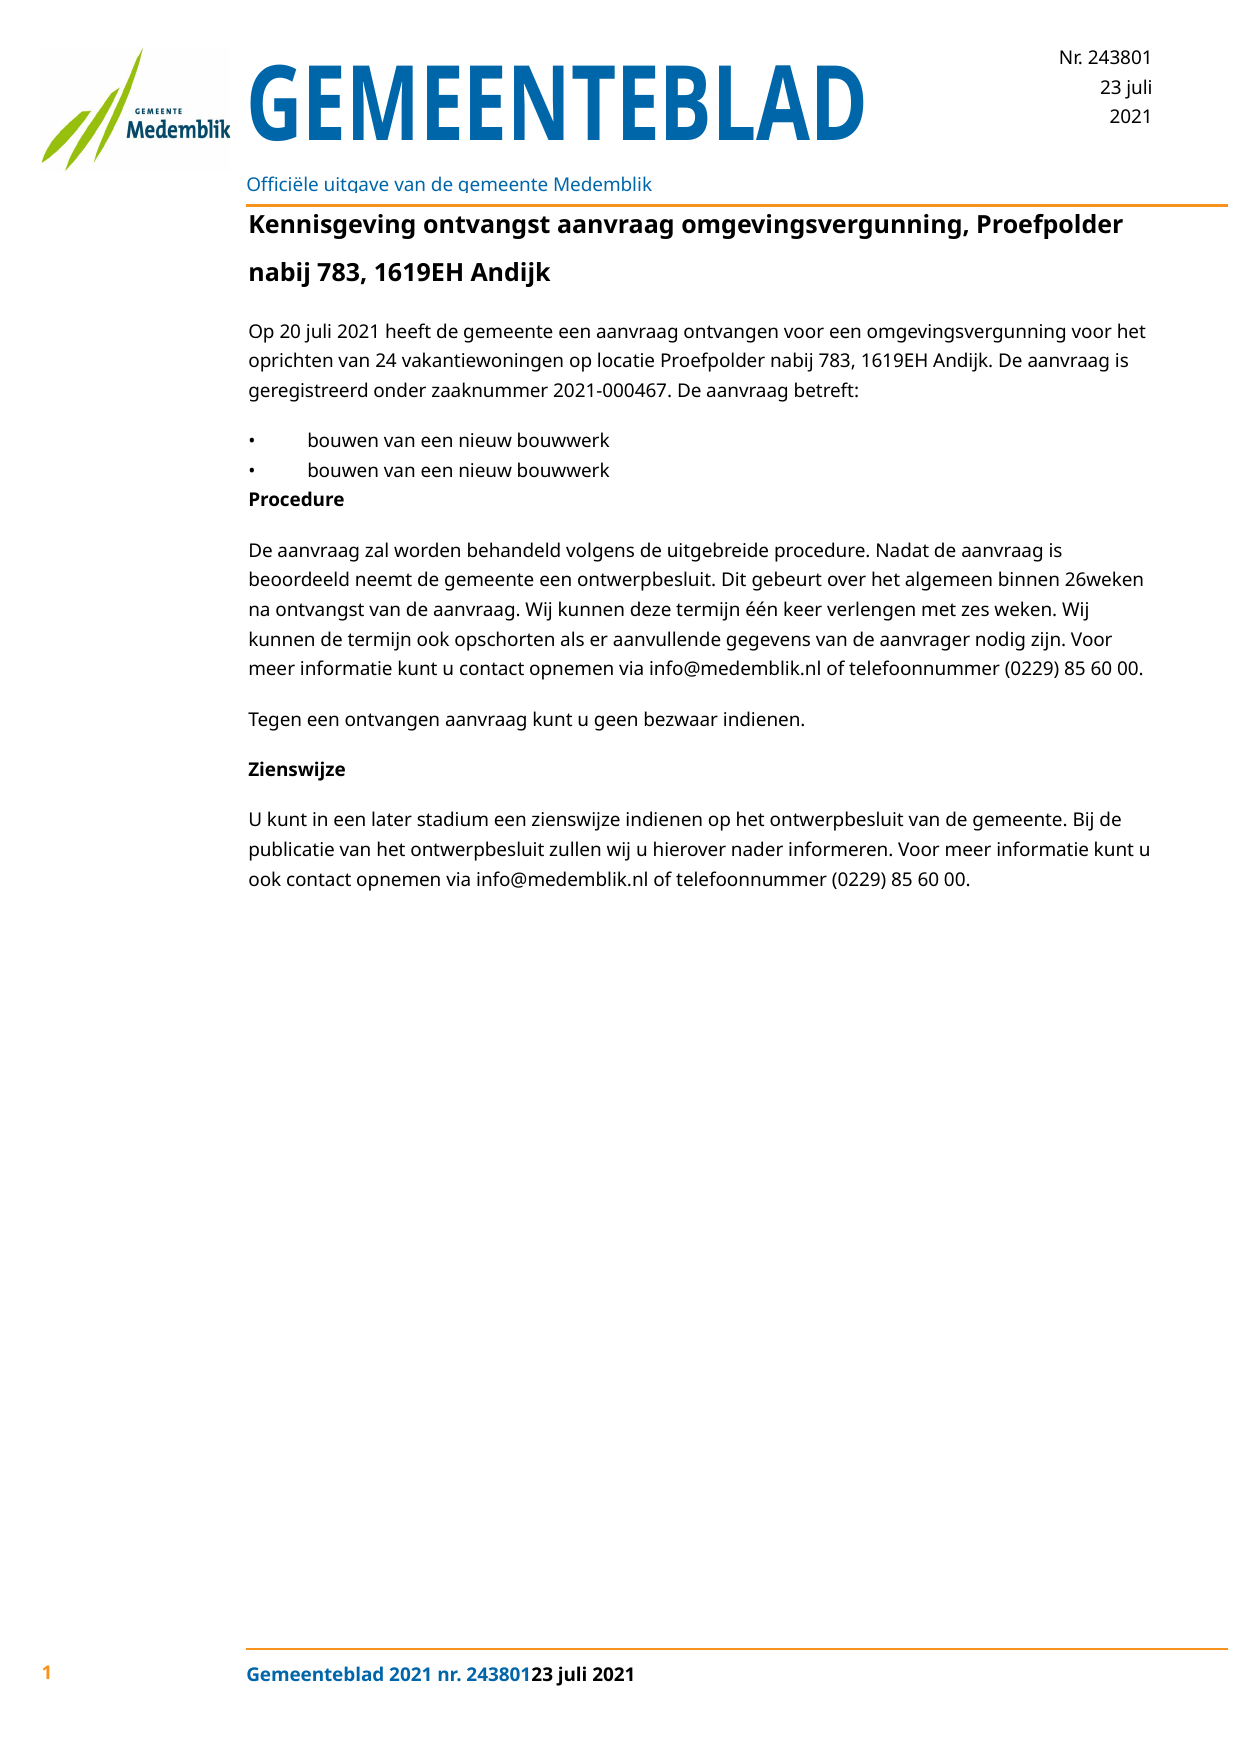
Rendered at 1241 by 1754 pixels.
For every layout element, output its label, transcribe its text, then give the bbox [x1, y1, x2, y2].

text U kunt in een later stadium een zienswijze indienen op het ontwerpbesluit van de gemeente. Bij de publicatie van het ontwerpbesluit zullen wij u hierover nader informeren. Voor meer informatie kunt u ook contact opnemen via info@medemblik.nl of telefoonnummer (0229) 85 60 00. [248, 807, 1152, 892]
picture [41, 47, 231, 172]
text Tegen een ontvangen aanvraag kunt u geen bezwaar indienen. [248, 706, 1152, 732]
text Procedure [248, 487, 1152, 512]
text Op 20 juli 2021 heeft de gemeente een aanvraag ontvangen voor een omgevingsvergunning voor het oprichten van 24 vakantiewoningen op locatie Proefpolder nabij 783, 1619EH Andijk. De aanvraag is geregistreerd onder zaaknummer 2021-000467. De aanvraag betreft: [248, 318, 1152, 403]
list bouwen van een nieuw bouwwerk [248, 457, 1152, 483]
text De aanvraag zal worden behandeld volgens de uitgebreide procedure. Nadat de aanvraag is beoordeeld neemt de gemeente een ontwerpbesluit. Dit gebeurt over het algemeen binnen 26weken na ontvangst van de aanvraag. Wij kunnen deze termijn één keer verlengen met zes weken. Wij kunnen de termijn ook opschorten als er aanvullende gegevens van de aanvrager nodig zijn. Voor meer informatie kunt u contact opnemen via info@medemblik.nl of telefoonnummer (0229) 85 60 00. [248, 537, 1152, 681]
text Kennisgeving ontvangst aanvraag omgevingsvergunning, Proefpolder nabij 783, 1619EH Andijk [248, 207, 1152, 288]
list bouwen van een nieuw bouwwerk [248, 427, 1152, 453]
text Zienswijze [248, 756, 1152, 782]
